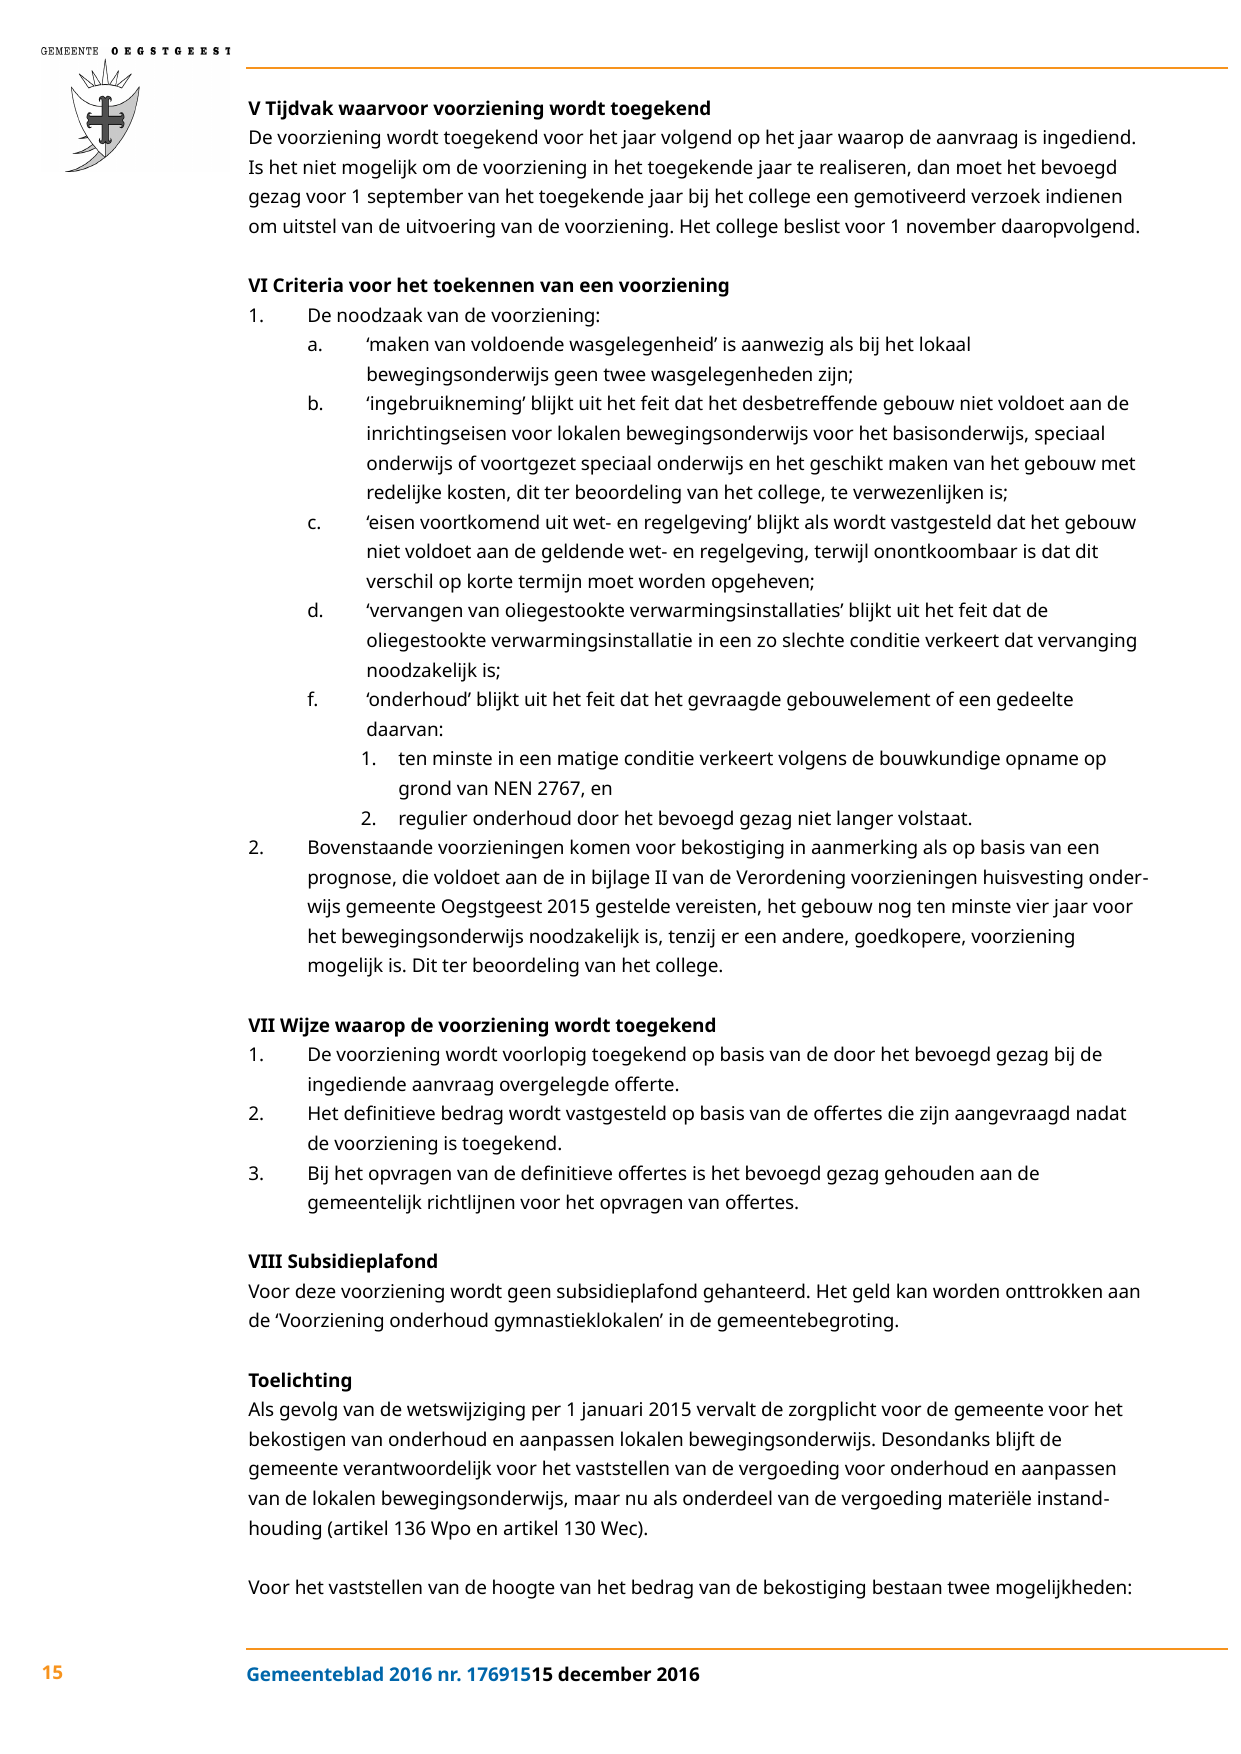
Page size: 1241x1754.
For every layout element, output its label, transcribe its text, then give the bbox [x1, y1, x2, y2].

text VII Wijze waarop de voorziening wordt toegekend [248, 1012, 1152, 1038]
text Als gevolg van de wetswijziging per 1 januari 2015 vervalt de zorgplicht voor de gemeente voor het bekostigen van onderhoud en aanpassen lokalen bewegingsonderwijs. Desondanks blijft de gemeente verantwoordelijk voor het vaststellen van de vergoeding voor onderhoud en aanpassen van de lokalen bewegingsonderwijs, maar nu als onderdeel van de vergoeding materiële instand­houding (artikel 136 Wpo en artikel 130 Wec). [248, 1396, 1152, 1541]
picture [41, 47, 231, 172]
text De voorziening wordt toegekend voor het jaar volgend op het jaar waarop de aanvraag is ingediend. Is het niet mogelijk om de voorziening in het toegekende jaar te realiseren, dan moet het bevoegd gezag voor 1 september van het toegekende jaar bij het college een gemotiveerd verzoek indienen om uitstel van de uitvoering van de voorziening. Het college beslist voor 1 november daaropvolgend. [248, 124, 1152, 239]
text VI Criteria voor het toekennen van een voorziening [248, 272, 1152, 298]
text V Tijdvak waarvoor voorziening wordt toegekend [248, 95, 1152, 121]
list Bovenstaande voorzieningen komen voor bekostiging in aanmerking als op basis van een prognose, die voldoet aan de in bijlage II van de Verordening voorzieningen huisvesting onder­wijs gemeente Oegstgeest 2015 gestelde vereisten, het gebouw nog ten minste vier jaar voor het bewegingsonderwijs noodzakelijk is, tenzij er een andere, goedkopere, voorziening mogelijk is. Dit ter beoordeling van het college. [248, 834, 1152, 978]
list ‘eisen voortkomend uit wet- en regelgeving’ blijkt als wordt vastgesteld dat het gebouw niet voldoet aan de geldende wet- en regelgeving, terwijl onontkoombaar is dat dit verschil op korte termijn moet worden opgeheven; [307, 509, 1152, 594]
list ‘ingebruikneming’ blijkt uit het feit dat het desbetreffende gebouw niet voldoet aan de inrichtingseisen voor lokalen bewegingsonderwijs voor het basisonderwijs, speciaal onderwijs of voortgezet speciaal onderwijs en het geschikt maken van het gebouw met redelijke kosten, dit ter beoordeling van het college, te verwezenlijken is; [307, 391, 1152, 505]
list De voorziening wordt voorlopig toegekend op basis van de door het bevoegd gezag bij de ingediende aanvraag overgelegde offerte. [248, 1041, 1152, 1097]
text VIII Subsidieplafond [248, 1248, 1152, 1274]
list De noodzaak van de voorziening: [248, 302, 1152, 328]
list ‘onderhoud’ blijkt uit het feit dat het gevraagde gebouwelement of een gedeelte daarvan: [307, 686, 1152, 742]
list Bij het opvragen van de definitieve offertes is het bevoegd gezag gehouden aan de gemeentelijk richtlijnen voor het opvragen van offertes. [248, 1160, 1152, 1215]
list ‘vervangen van oliegestookte verwarmingsinstallaties’ blijkt uit het feit dat de oliegestookte verwarmingsinstallatie in een zo slechte conditie verkeert dat vervanging noodzakelijk is; [307, 598, 1152, 683]
text Toelichting [248, 1367, 1152, 1393]
list ten minste in een matige conditie verkeert volgens de bouwkundige opname op grond van NEN 2767, en [361, 746, 1152, 801]
list ‘maken van voldoende wasgelegenheid’ is aanwezig als bij het lokaal bewegingsonderwijs geen twee wasgelegenheden zijn; [307, 331, 1152, 387]
text Voor deze voorziening wordt geen subsidieplafond gehanteerd. Het geld kan worden onttrokken aan de ‘Voorziening onderhoud gymnastieklokalen’ in de gemeentebegroting. [248, 1278, 1152, 1333]
list Het definitieve bedrag wordt vastgesteld op basis van de offertes die zijn aangevraagd nadat de voorziening is toegekend. [248, 1101, 1152, 1156]
text Voor het vaststellen van de hoogte van het bedrag van de bekostiging bestaan twee mogelijkheden: [248, 1574, 1152, 1600]
list regulier onderhoud door het bevoegd gezag niet langer volstaat. [361, 805, 1152, 831]
